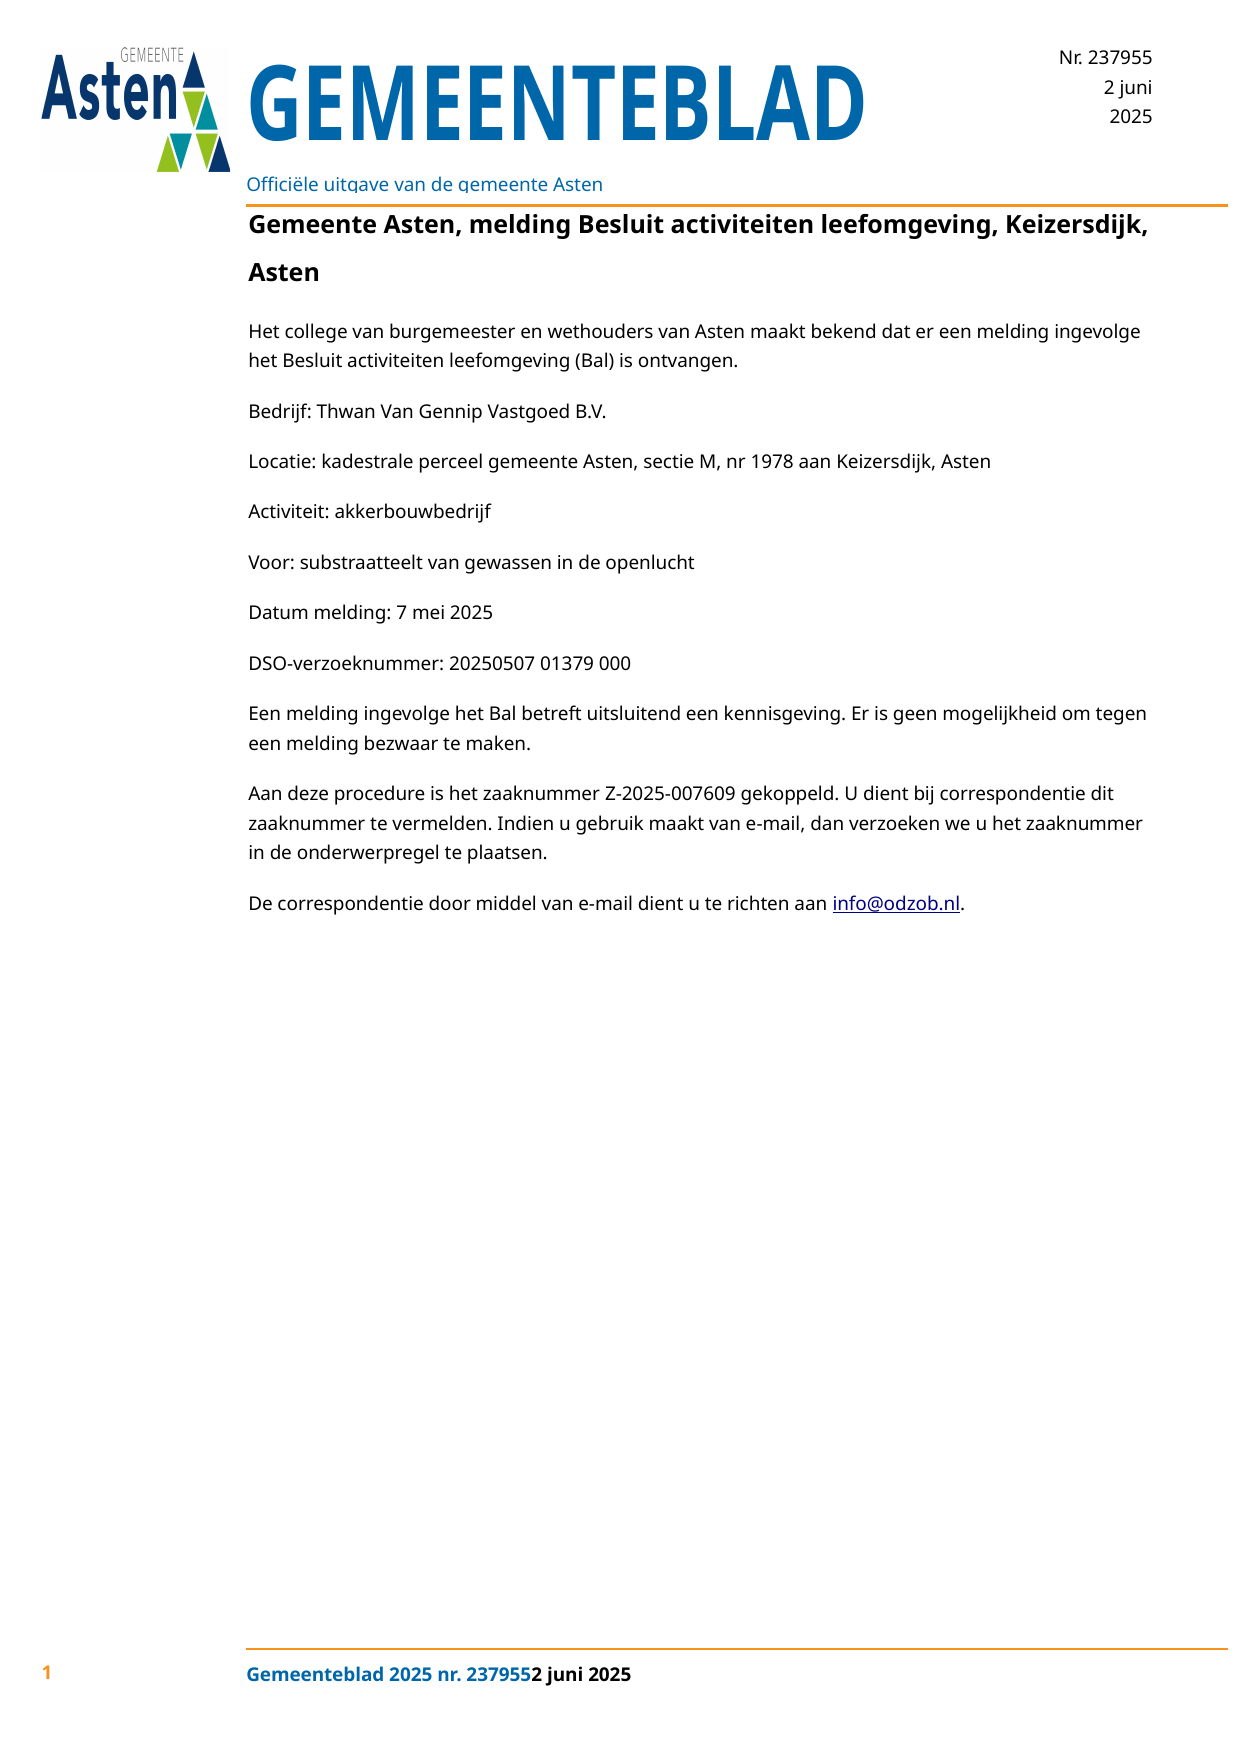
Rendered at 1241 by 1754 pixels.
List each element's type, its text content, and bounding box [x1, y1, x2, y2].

text De correspondentie door middel van e-mail dient u te richten aan info@odzob.nl. [248, 890, 1152, 916]
text Gemeente Asten, melding Besluit activiteiten leefomgeving, Keizersdijk, Asten [248, 207, 1152, 288]
text Een melding ingevolge het Bal betreft uitsluitend een kennisgeving. Er is geen mogelijkheid om tegen een melding bezwaar te maken. [248, 700, 1152, 756]
text DSO-verzoeknummer: 20250507 01379 000 [248, 650, 1152, 676]
text Activiteit: akkerbouwbedrijf [248, 499, 1152, 524]
text Locatie: kadestrale perceel gemeente Asten, sectie M, nr 1978 aan Keizersdijk, Asten [248, 448, 1152, 474]
picture [41, 47, 231, 172]
text Datum melding: 7 mei 2025 [248, 599, 1152, 625]
text Voor: substraatteelt van gewassen in de openlucht [248, 549, 1152, 575]
text Bedrijf: Thwan Van Gennip Vastgoed B.V. [248, 398, 1152, 424]
text Aan deze procedure is het zaaknummer Z-2025-007609 gekoppeld. U dient bij correspondentie dit zaaknummer te vermelden. Indien u gebruik maakt van e-mail, dan verzoeken we u het zaaknummer in de onderwerpregel te plaatsen. [248, 780, 1152, 865]
text Het college van burgemeester en wethouders van Asten maakt bekend dat er een melding ingevolge het Besluit activiteiten leefomgeving (Bal) is ontvangen. [248, 318, 1152, 373]
